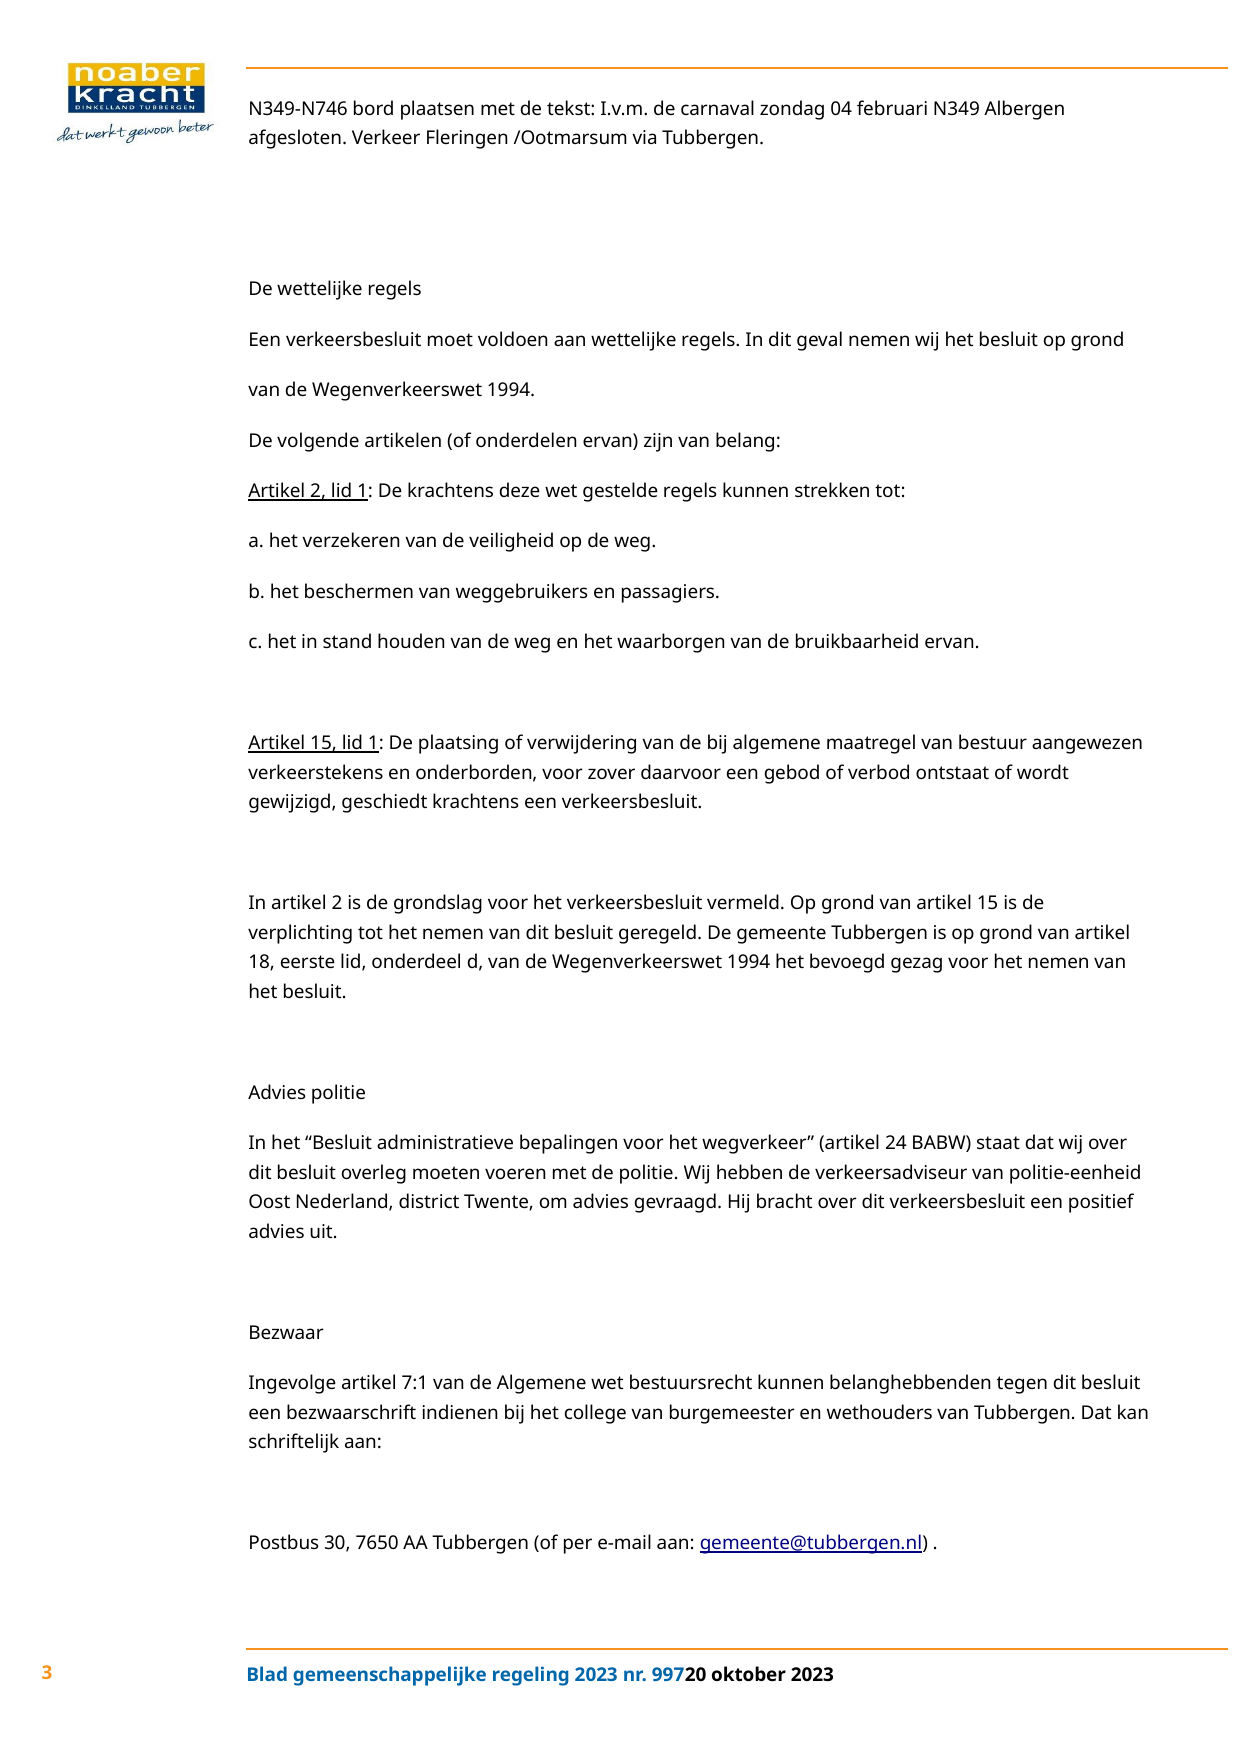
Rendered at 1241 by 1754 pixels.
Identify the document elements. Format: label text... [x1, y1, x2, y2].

text In artikel 2 is de grondslag voor het verkeersbesluit vermeld. Op grond van artikel 15 is de verplichting tot het nemen van dit besluit geregeld. De gemeente Tubbergen is op grond van artikel 18, eerste lid, onderdeel d, van de Wegenverkeerswet 1994 het bevoegd gezag voor het nemen van het besluit. [248, 889, 1152, 1004]
text a. het verzekeren van de veiligheid op de weg. [248, 528, 1152, 553]
text Een verkeersbesluit moet voldoen aan wettelijke regels. In dit geval nemen wij het besluit op grond [248, 326, 1152, 352]
text Artikel 2, lid 1: De krachtens deze wet gestelde regels kunnen strekken tot: [248, 477, 1152, 503]
text De wettelijke regels [248, 276, 1152, 301]
text c. het in stand houden van de weg en het waarborgen van de bruikbaarheid ervan. [248, 628, 1152, 654]
text Advies politie [248, 1079, 1152, 1105]
text De volgende artikelen (of onderdelen ervan) zijn van belang: [248, 427, 1152, 453]
text Bezwaar [248, 1319, 1152, 1345]
text Postbus 30, 7650 AA Tubbergen (of per e-mail aan: gemeente@tubbergen.nl) . [248, 1529, 1152, 1555]
text In het “Besluit administratieve bepalingen voor het wegverkeer” (artikel 24 BABW) staat dat wij over dit besluit overleg moeten voeren met de politie. Wij hebben de verkeersadviseur van politie-eenheid Oost Nederland, district Twente, om advies gevraagd. Hij bracht over dit verkeersbesluit een positief advies uit. [248, 1129, 1152, 1244]
text N349-N746 bord plaatsen met de tekst: I.v.m. de carnaval zondag 04 februari N349 Albergen afgesloten. Verkeer Fleringen /Ootmarsum via Tubbergen. [248, 95, 1152, 150]
text van de Wegenverkeerswet 1994. [248, 376, 1152, 402]
text Ingevolge artikel 7:1 van de Algemene wet bestuursrecht kunnen belanghebbenden tegen dit besluit een bezwaarschrift indienen bij het college van burgemeester en wethouders van Tubbergen. Dat kan schriftelijk aan: [248, 1369, 1152, 1454]
text Artikel 15, lid 1: De plaatsing of verwijdering van de bij algemene maatregel van bestuur aangewezen verkeerstekens en onderborden, voor zover daarvoor een gebod of verbod ontstaat of wordt gewijzigd, geschiedt krachtens een verkeersbesluit. [248, 729, 1152, 814]
picture [41, 47, 231, 172]
text b. het beschermen van weggebruikers en passagiers. [248, 578, 1152, 604]
